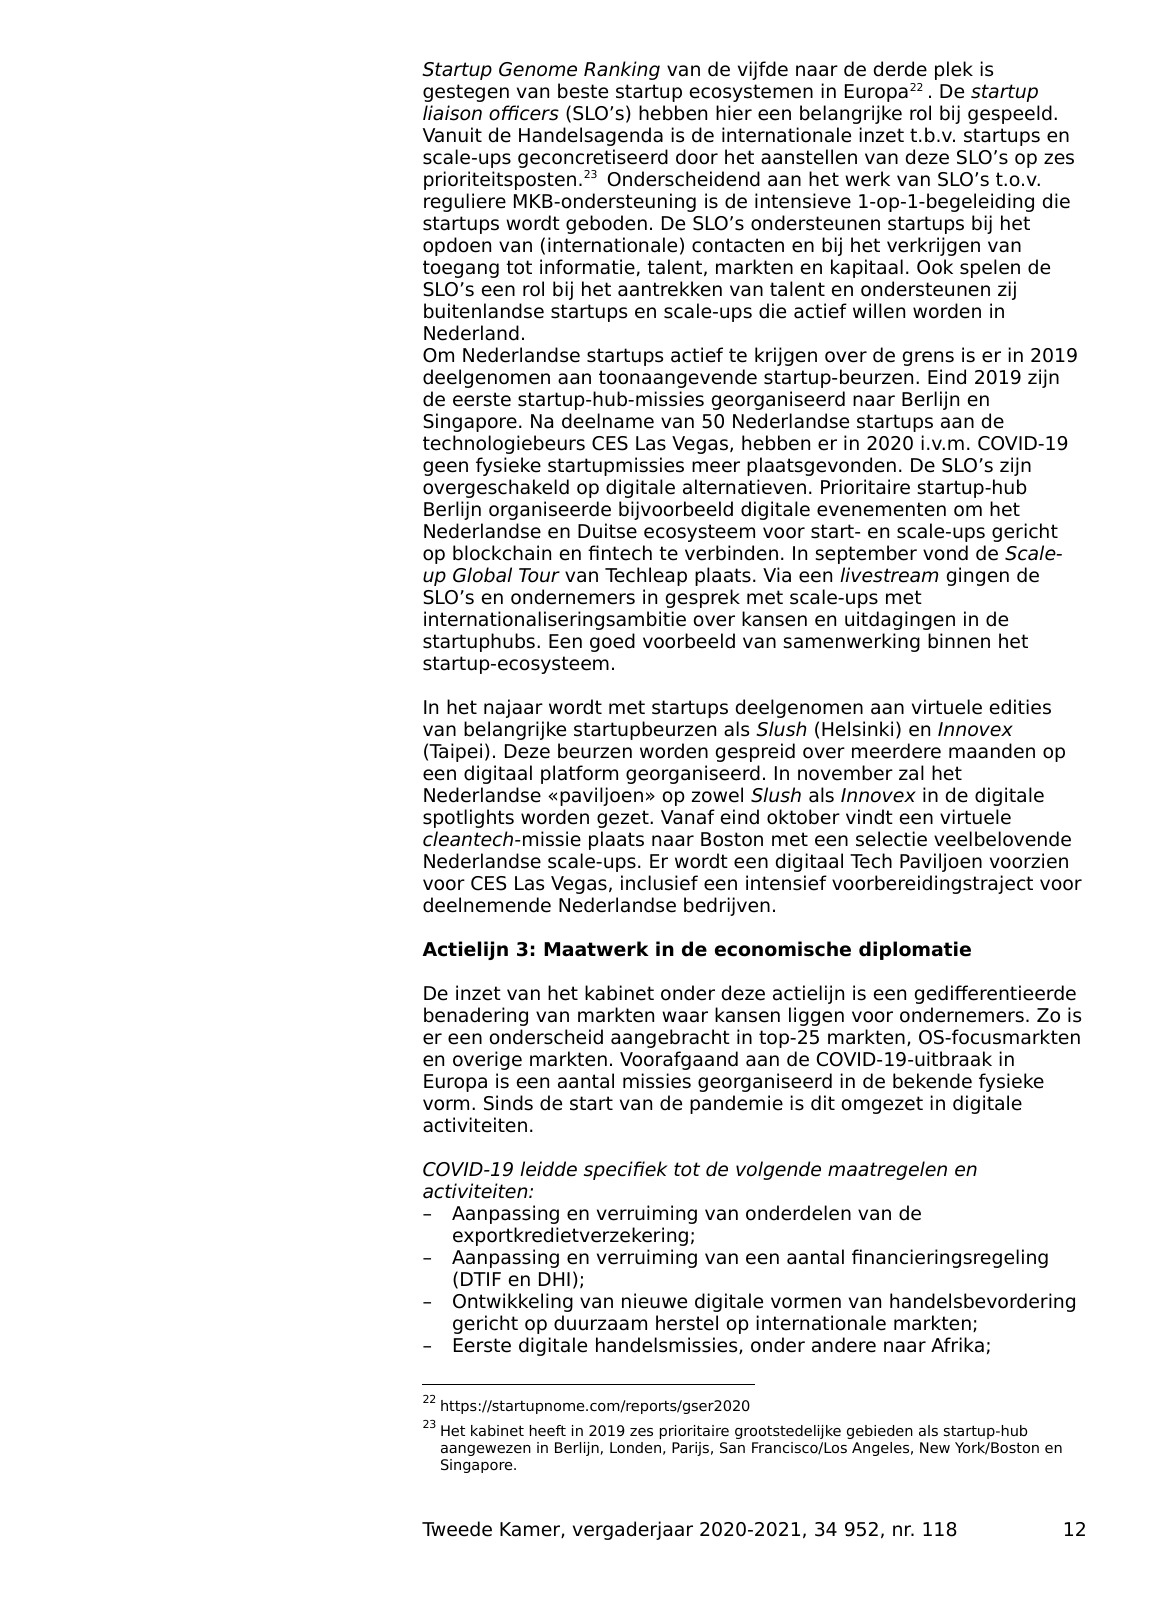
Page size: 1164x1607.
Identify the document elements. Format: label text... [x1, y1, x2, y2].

text – Eerste digitale handelsmissies, onder andere naar Afrika; [422, 1335, 1087, 1357]
text https://startupnome.com/reports/gser2020 [422, 1393, 1087, 1416]
text Het kabinet heeft in 2019 zes prioritaire grootstedelijke gebieden als startup-hub aangewezen in Berlijn, Londen, Parijs, San Francisco/Los Angeles, New York/Boston en Singapore. [422, 1418, 1087, 1474]
text – Aanpassing en verruiming van een aantal financieringsregeling (DTIF en DHI); [422, 1247, 1087, 1291]
text In het najaar wordt met startups deelgenomen aan virtuele edities van belangrijke startupbeurzen als Slush (Helsinki) en Innovex (Taipei). Deze beurzen worden gespreid over meerdere maanden op een digitaal platform georganiseerd. In november zal het Nederlandse «paviljoen» op zowel Slush als Innovex in de digitale spotlights worden gezet. Vanaf eind oktober vindt een virtuele cleantech-missie plaats naar Boston met een selectie veelbelovende Nederlandse scale-ups. Er wordt een digitaal Tech Paviljoen voorzien voor CES Las Vegas, inclusief een intensief voorbereidingstraject voor deelnemende Nederlandse bedrijven. [422, 697, 1087, 916]
text Startup Genome Ranking van de vijfde naar de derde plek is gestegen van beste startup ecosystemen in Europa. De startup liaison officers (SLO’s) hebben hier een belangrijke rol bij gespeeld. Vanuit de Handelsagenda is de internationale inzet t.b.v. startups en scale-ups geconcretiseerd door het aanstellen van deze SLO’s op zes prioriteitsposten. Onderscheidend aan het werk van SLO’s t.o.v. reguliere MKB-ondersteuning is de intensieve 1-op-1-begeleiding die startups wordt geboden. De SLO’s ondersteunen startups bij het opdoen van (internationale) contacten en bij het verkrijgen van toegang tot informatie, talent, markten en kapitaal. Ook spelen de SLO’s een rol bij het aantrekken van talent en ondersteunen zij buitenlandse startups en scale-ups die actief willen worden in Nederland. [422, 59, 1087, 345]
text – Ontwikkeling van nieuwe digitale vormen van handelsbevordering gericht op duurzaam herstel op internationale markten; [422, 1291, 1087, 1335]
text – Aanpassing en verruiming van onderdelen van de exportkredietverzekering; [422, 1203, 1087, 1247]
subtitle COVID-19 leidde specifiek tot de volgende maatregelen en activiteiten: [422, 1159, 1087, 1203]
subtitle Actielijn 3: Maatwerk in de economische diplomatie [422, 939, 1087, 961]
text De inzet van het kabinet onder deze actielijn is een gedifferentieerde benadering van markten waar kansen liggen voor ondernemers. Zo is er een onderscheid aangebracht in top-25 markten, OS-focusmarkten en overige markten. Voorafgaand aan de COVID-19-uitbraak in Europa is een aantal missies georganiseerd in de bekende fysieke vorm. Sinds de start van de pandemie is dit omgezet in digitale activiteiten. [422, 983, 1087, 1137]
text Om Nederlandse startups actief te krijgen over de grens is er in 2019 deelgenomen aan toonaangevende startup-beurzen. Eind 2019 zijn de eerste startup-hub-missies georganiseerd naar Berlijn en Singapore. Na deelname van 50 Nederlandse startups aan de technologiebeurs CES Las Vegas, hebben er in 2020 i.v.m. COVID-19 geen fysieke startupmissies meer plaatsgevonden. De SLO’s zijn overgeschakeld op digitale alternatieven. Prioritaire startup-hub Berlijn organiseerde bijvoorbeeld digitale evenementen om het Nederlandse en Duitse ecosysteem voor start- en scale-ups gericht op blockchain en fintech te verbinden. In september vond de Scale-up Global Tour van Techleap plaats. Via een livestream gingen de SLO’s en ondernemers in gesprek met scale-ups met internationaliseringsambitie over kansen en uitdagingen in de startuphubs. Een goed voorbeeld van samenwerking binnen het startup-ecosysteem. [422, 345, 1087, 674]
